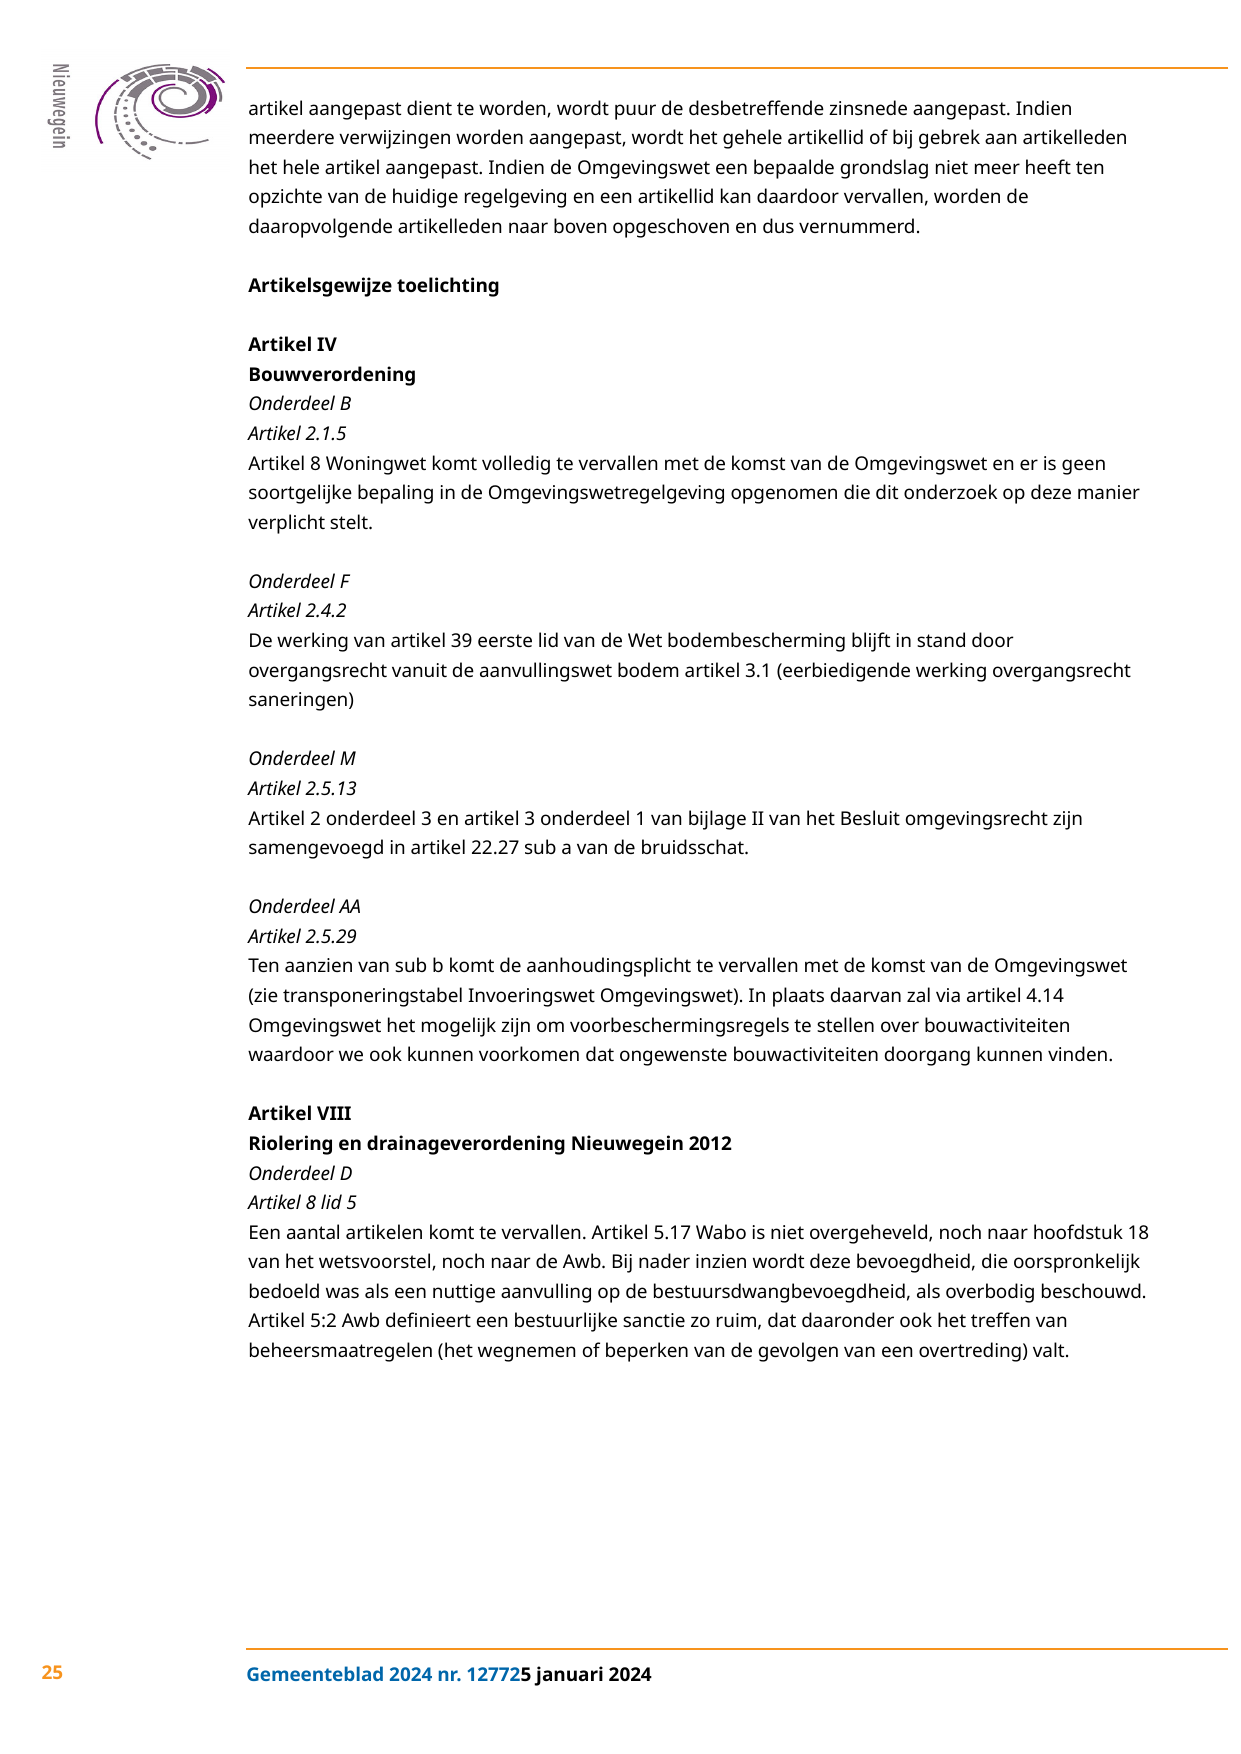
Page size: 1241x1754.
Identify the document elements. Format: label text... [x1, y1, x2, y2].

text Artikel 2 onderdeel 3 en artikel 3 onderdeel 1 van bijlage II van het Besluit omgevingsrecht zijn samengevoegd in artikel 22.27 sub a van de bruidsschat. [248, 805, 1152, 860]
text De werking van artikel 39 eerste lid van de Wet bodembescherming blijft in stand door overgangsrecht vanuit de aanvullingswet bodem artikel 3.1 (eerbiedigende werking overgangsrecht saneringen) [248, 627, 1152, 712]
text Een aantal artikelen komt te vervallen. Artikel 5.17 Wabo is niet overgeheveld, noch naar hoofdstuk 18 van het wetsvoorstel, noch naar de Awb. Bij nader inzien wordt deze bevoegdheid, die oorspronkelijk bedoeld was als een nuttige aanvulling op de bestuursdwangbevoegdheid, als overbodig beschouwd. Artikel 5:2 Awb definieert een bestuurlijke sanctie zo ruim, dat daaronder ook het treffen van beheersmaatregelen (het wegnemen of beperken van de gevolgen van een overtreding) valt. [248, 1219, 1152, 1363]
text Artikel 2.5.13 [248, 775, 1152, 801]
text Artikel 8 lid 5 [248, 1189, 1152, 1215]
text Ten aanzien van sub b komt de aanhoudingsplicht te vervallen met de komst van de Omgevingswet (zie transponeringstabel Invoeringswet Omgevingswet). In plaats daarvan zal via artikel 4.14 Omgevingswet het mogelijk zijn om voorbeschermingsregels te stellen over bouwactiviteiten waardoor we ook kunnen voorkomen dat ongewenste bouwactiviteiten doorgang kunnen vinden. [248, 953, 1152, 1067]
text Onderdeel B [248, 391, 1152, 416]
text Onderdeel D [248, 1160, 1152, 1186]
text Artikel 2.4.2 [248, 598, 1152, 623]
text Artikel 2.5.29 [248, 923, 1152, 949]
text Onderdeel F [248, 568, 1152, 594]
text Riolering en drainageverordening Nieuwegein 2012 [248, 1130, 1152, 1156]
text Artikel IV [248, 331, 1152, 357]
text artikel aangepast dient te worden, wordt puur de desbetreffende zinsnede aangepast. Indien meerdere verwijzingen worden aangepast, wordt het gehele artikellid of bij gebrek aan artikelleden het hele artikel aangepast. Indien de Omgevingswet een bepaalde grondslag niet meer heeft ten opzichte van de huidige regelgeving en een artikellid kan daardoor vervallen, worden de daaropvolgende artikelleden naar boven opgeschoven en dus vernummerd. [248, 95, 1152, 239]
text Artikel 2.1.5 [248, 420, 1152, 446]
text Artikel VIII [248, 1101, 1152, 1126]
picture [41, 47, 231, 172]
text Bouwverordening [248, 361, 1152, 387]
text Artikel 8 Woningwet komt volledig te vervallen met de komst van de Omgevingswet en er is geen soortgelijke bepaling in de Omgevingswetregelgeving opgenomen die dit onderzoek op deze manier verplicht stelt. [248, 450, 1152, 535]
text Artikelsgewijze toelichting [248, 272, 1152, 298]
text Onderdeel M [248, 746, 1152, 771]
text Onderdeel AA [248, 893, 1152, 919]
